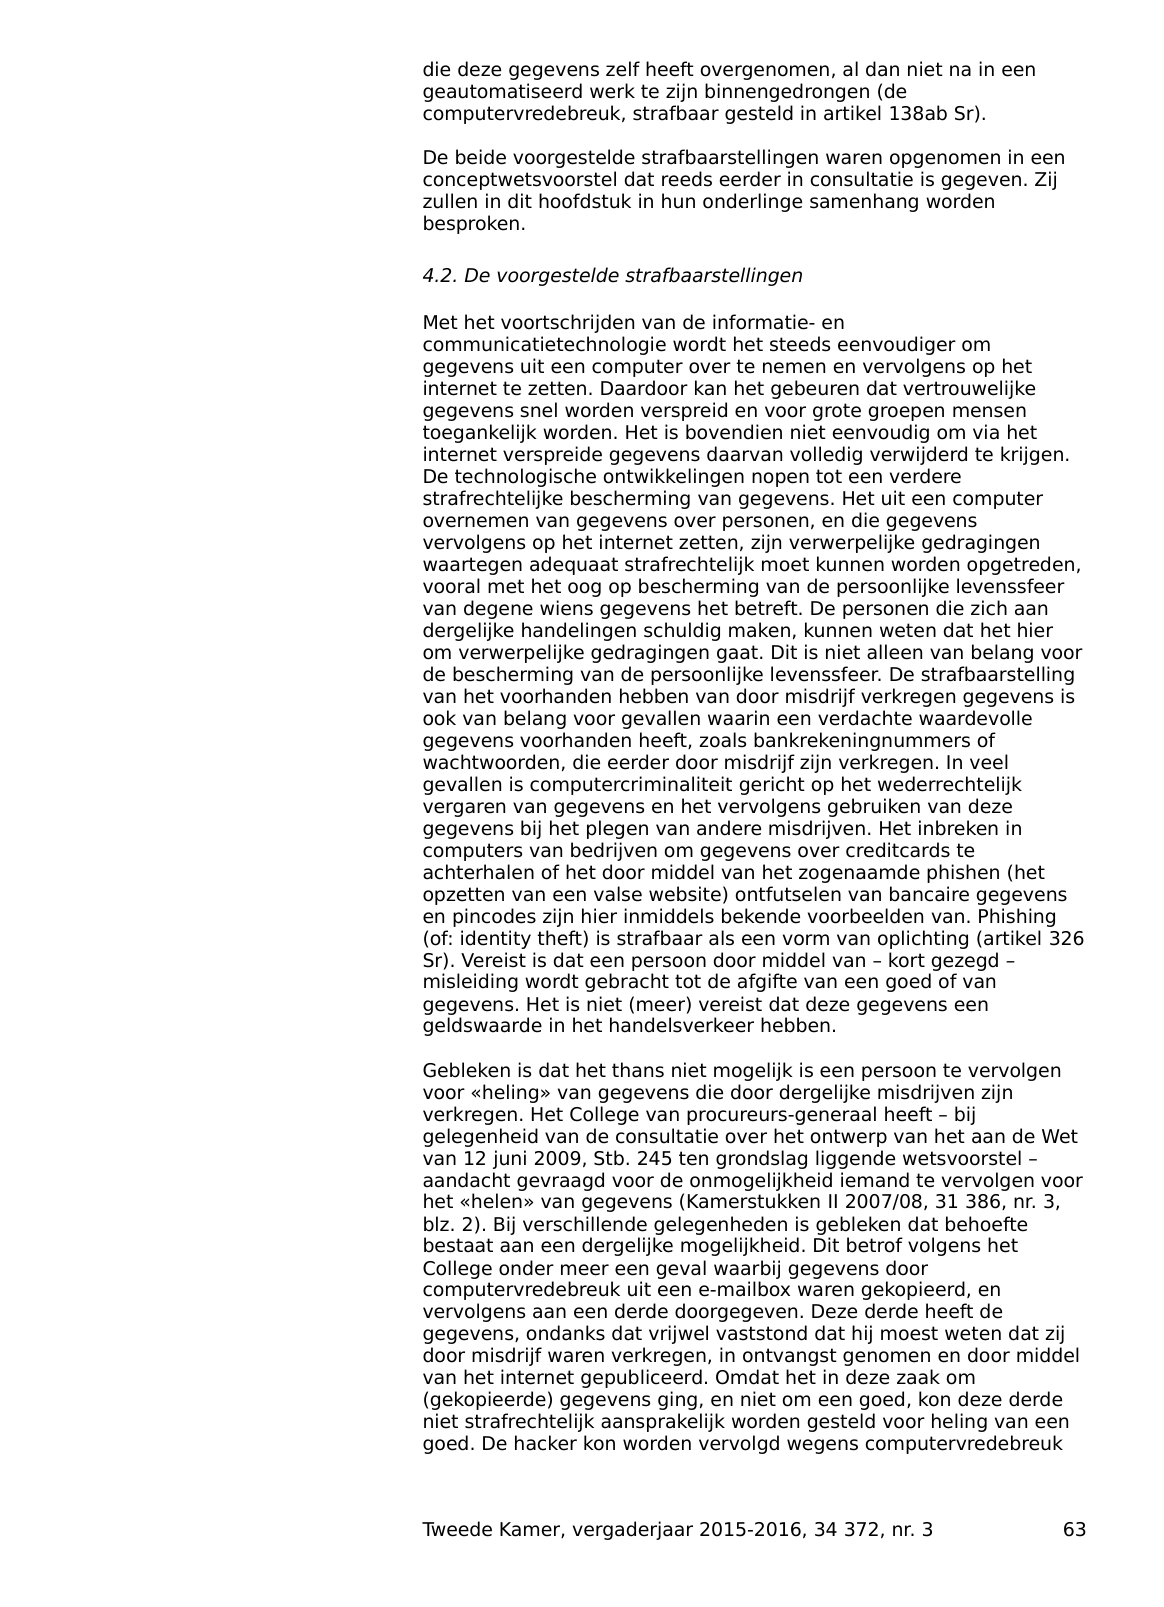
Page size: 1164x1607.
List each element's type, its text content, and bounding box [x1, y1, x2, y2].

subtitle 4.2. De voorgestelde strafbaarstellingen [422, 265, 1087, 287]
text die deze gegevens zelf heeft overgenomen, al dan niet na in een geautomatiseerd werk te zijn binnengedrongen (de computervredebreuk, strafbaar gesteld in artikel 138ab Sr). [422, 59, 1087, 125]
text Gebleken is dat het thans niet mogelijk is een persoon te vervolgen voor «heling» van gegevens die door dergelijke misdrijven zijn verkregen. Het College van procureurs-generaal heeft – bij gelegenheid van de consultatie over het ontwerp van het aan de Wet van 12 juni 2009, Stb. 245 ten grondslag liggende wetsvoorstel – aandacht gevraagd voor de onmogelijkheid iemand te vervolgen voor het «helen» van gegevens (Kamerstukken II 2007/08, 31 386, nr. 3, blz. 2). Bij verschillende gelegenheden is gebleken dat behoefte bestaat aan een dergelijke mogelijkheid. Dit betrof volgens het College onder meer een geval waarbij gegevens door computervredebreuk uit een e-mailbox waren gekopieerd, en vervolgens aan een derde doorgegeven. Deze derde heeft de gegevens, ondanks dat vrijwel vaststond dat hij moest weten dat zij door misdrijf waren verkregen, in ontvangst genomen en door middel van het internet gepubliceerd. Omdat het in deze zaak om (gekopieerde) gegevens ging, en niet om een goed, kon deze derde niet strafrechtelijk aansprakelijk worden gesteld voor heling van een goed. De hacker kon worden vervolgd wegens computervredebreuk [422, 1059, 1087, 1455]
text De beide voorgestelde strafbaarstellingen waren opgenomen in een conceptwetsvoorstel dat reeds eerder in consultatie is gegeven. Zij zullen in dit hoofdstuk in hun onderlinge samenhang worden besproken. [422, 147, 1087, 235]
text Met het voortschrijden van de informatie- en communicatietechnologie wordt het steeds eenvoudiger om gegevens uit een computer over te nemen en vervolgens op het internet te zetten. Daardoor kan het gebeuren dat vertrouwelijke gegevens snel worden verspreid en voor grote groepen mensen toegankelijk worden. Het is bovendien niet eenvoudig om via het internet verspreide gegevens daarvan volledig verwijderd te krijgen. De technologische ontwikkelingen nopen tot een verdere strafrechtelijke bescherming van gegevens. Het uit een computer overnemen van gegevens over personen, en die gegevens vervolgens op het internet zetten, zijn verwerpelijke gedragingen waartegen adequaat strafrechtelijk moet kunnen worden opgetreden, vooral met het oog op bescherming van de persoonlijke levenssfeer van degene wiens gegevens het betreft. De personen die zich aan dergelijke handelingen schuldig maken, kunnen weten dat het hier om verwerpelijke gedragingen gaat. Dit is niet alleen van belang voor de bescherming van de persoonlijke levenssfeer. De strafbaarstelling van het voorhanden hebben van door misdrijf verkregen gegevens is ook van belang voor gevallen waarin een verdachte waardevolle gegevens voorhanden heeft, zoals bankrekeningnummers of wachtwoorden, die eerder door misdrijf zijn verkregen. In veel gevallen is computercriminaliteit gericht op het wederrechtelijk vergaren van gegevens en het vervolgens gebruiken van deze gegevens bij het plegen van andere misdrijven. Het inbreken in computers van bedrijven om gegevens over creditcards te achterhalen of het door middel van het zogenaamde phishen (het opzetten van een valse website) ontfutselen van bancaire gegevens en pincodes zijn hier inmiddels bekende voorbeelden van. Phishing (of: identity theft) is strafbaar als een vorm van oplichting (artikel 326 Sr). Vereist is dat een persoon door middel van – kort gezegd – misleiding wordt gebracht tot de afgifte van een goed of van gegevens. Het is niet (meer) vereist dat deze gegevens een geldswaarde in het handelsverkeer hebben. [422, 312, 1087, 1037]
